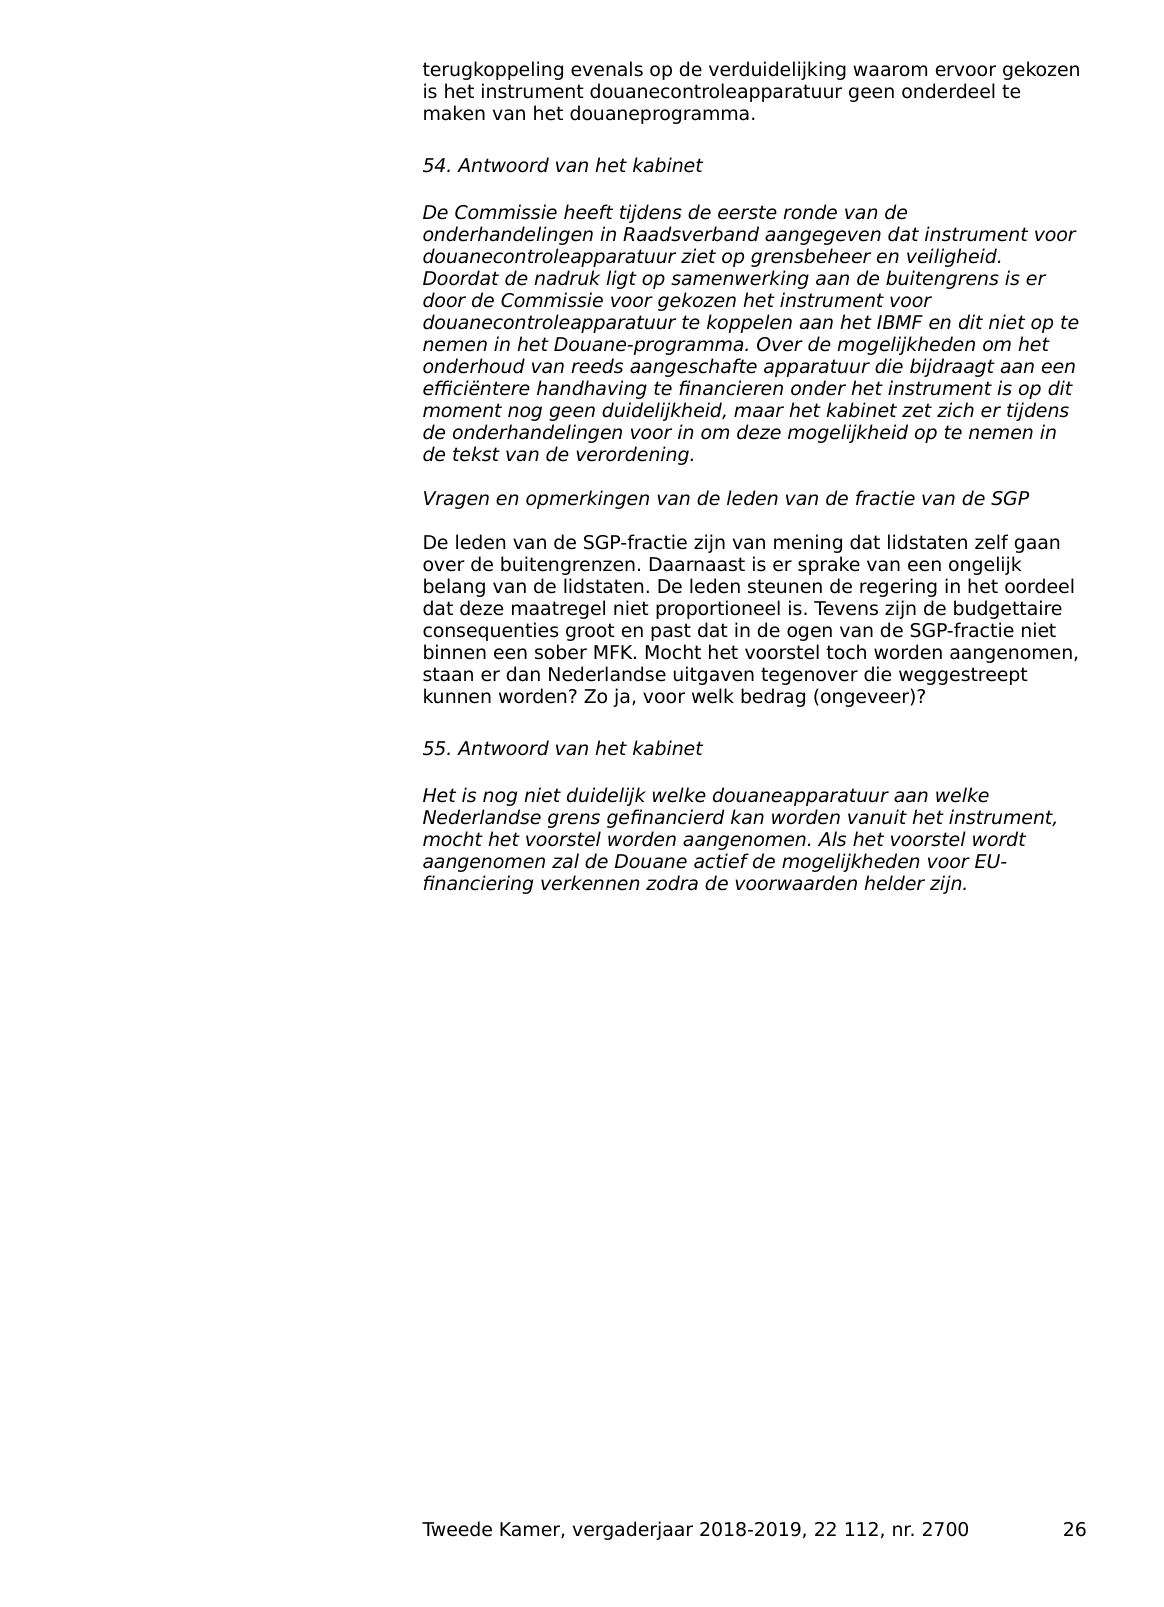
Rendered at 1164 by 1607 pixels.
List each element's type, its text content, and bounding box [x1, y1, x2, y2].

text De Commissie heeft tijdens de eerste ronde van de onderhandelingen in Raadsverband aangegeven dat instrument voor douanecontroleapparatuur ziet op grensbeheer en veiligheid. Doordat de nadruk ligt op samenwerking aan de buitengrens is er door de Commissie voor gekozen het instrument voor douanecontroleapparatuur te koppelen aan het IBMF en dit niet op te nemen in het Douane-programma. Over de mogelijkheden om het onderhoud van reeds aangeschafte apparatuur die bijdraagt aan een efficiëntere handhaving te financieren onder het instrument is op dit moment nog geen duidelijkheid, maar het kabinet zet zich er tijdens de onderhandelingen voor in om deze mogelijkheid op te nemen in de tekst van de verordening. [422, 202, 1087, 466]
subtitle 55. Antwoord van het kabinet [422, 738, 1087, 760]
subtitle Vragen en opmerkingen van de leden van de fractie van de SGP [422, 488, 1087, 510]
text terugkoppeling evenals op de verduidelijking waarom ervoor gekozen is het instrument douanecontroleapparatuur geen onderdeel te maken van het douaneprogramma. [422, 59, 1087, 125]
subtitle 54. Antwoord van het kabinet [422, 155, 1087, 177]
text De leden van de SGP-fractie zijn van mening dat lidstaten zelf gaan over de buitengrenzen. Daarnaast is er sprake van een ongelijk belang van de lidstaten. De leden steunen de regering in het oordeel dat deze maatregel niet proportioneel is. Tevens zijn de budgettaire consequenties groot en past dat in de ogen van de SGP-fractie niet binnen een sober MFK. Mocht het voorstel toch worden aangenomen, staan er dan Nederlandse uitgaven tegenover die weggestreept kunnen worden? Zo ja, voor welk bedrag (ongeveer)? [422, 532, 1087, 708]
text Het is nog niet duidelijk welke douaneapparatuur aan welke Nederlandse grens gefinancierd kan worden vanuit het instrument, mocht het voorstel worden aangenomen. Als het voorstel wordt aangenomen zal de Douane actief de mogelijkheden voor EU-financiering verkennen zodra de voorwaarden helder zijn. [422, 785, 1087, 895]
